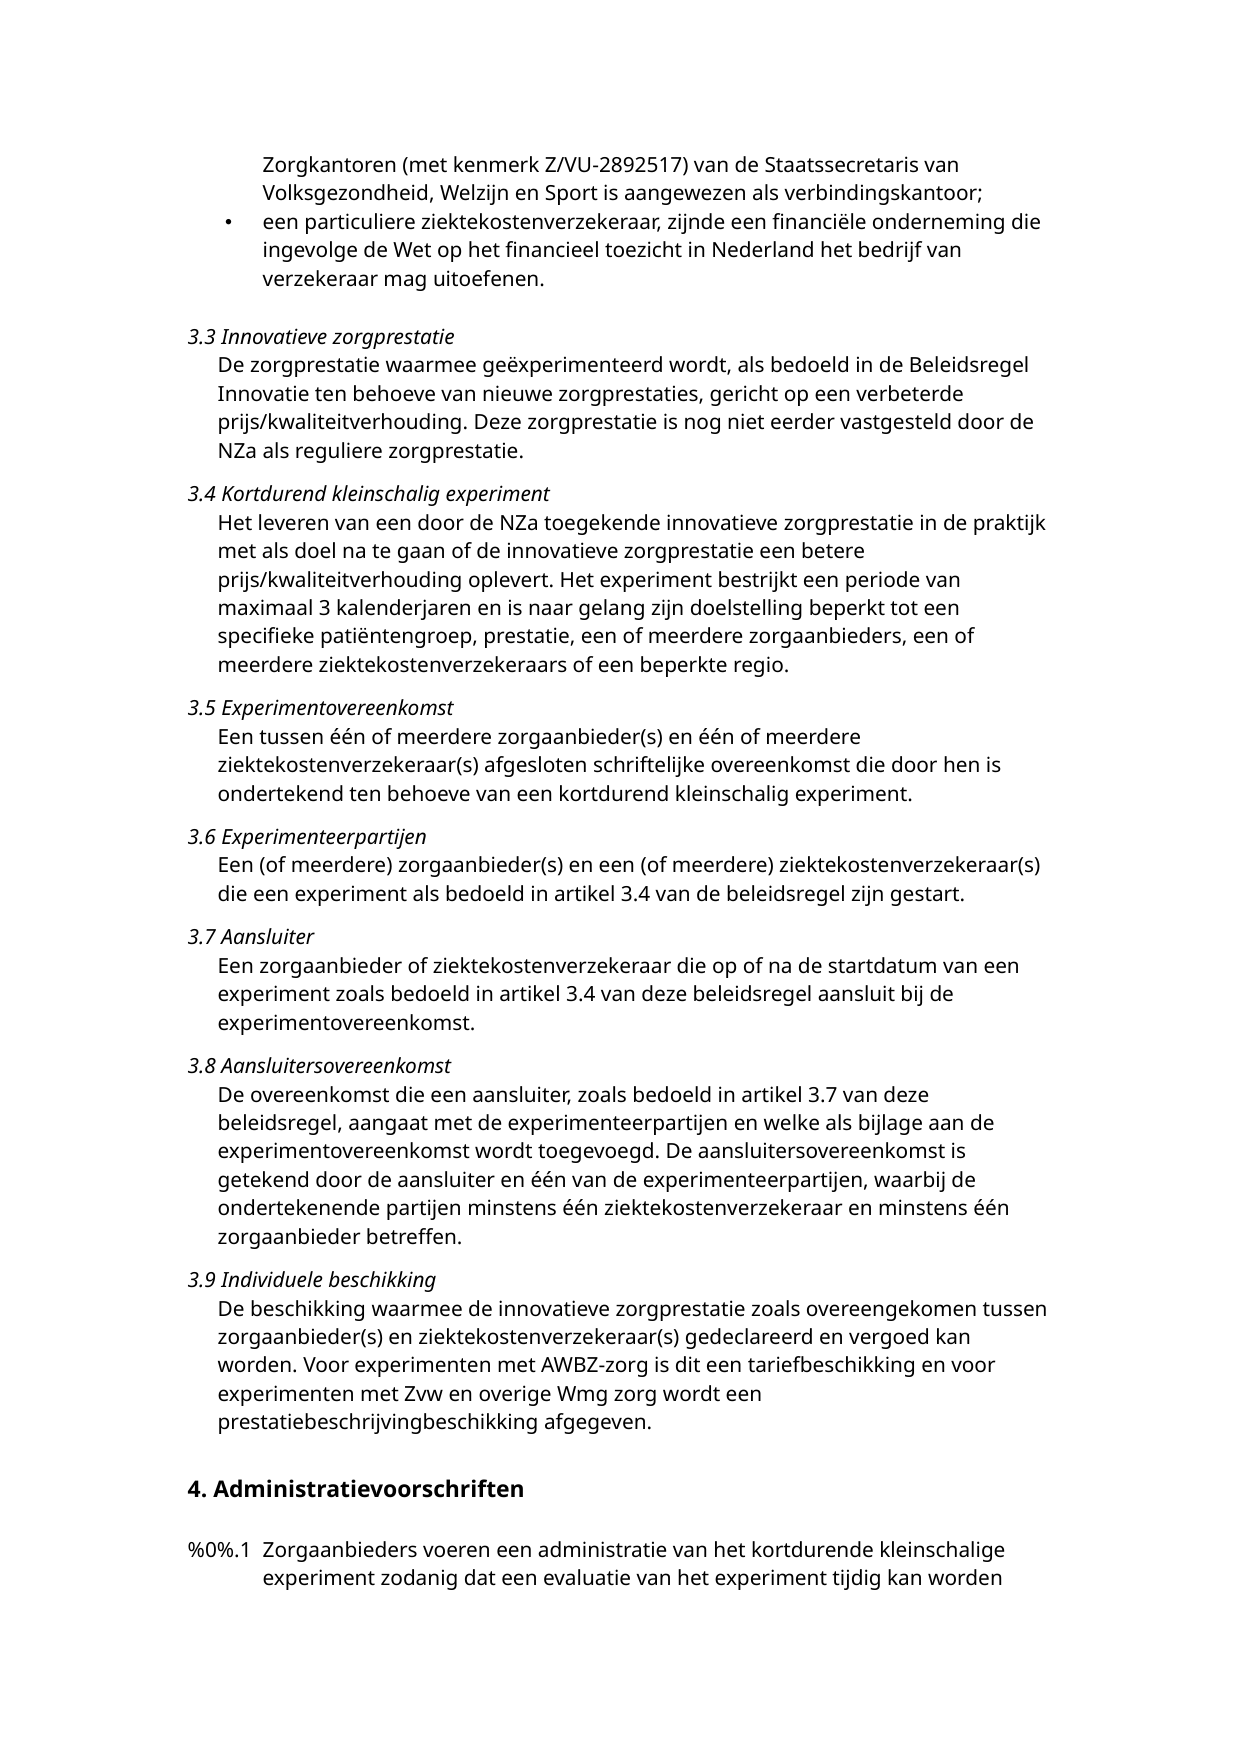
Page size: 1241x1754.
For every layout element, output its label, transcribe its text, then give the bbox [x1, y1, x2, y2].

text De overeenkomst die een aansluiter, zoals bedoeld in artikel 3.7 van deze beleidsregel, aangaat met de experimenteerpartijen en welke als bijlage aan de experimentovereenkomst wordt toegevoegd. De aansluitersovereenkomst is getekend door de aansluiter en één van de experimenteerpartijen, waarbij de ondertekenende partijen minstens één ziektekostenverzekeraar en minstens één zorgaanbieder betreffen. [217, 1080, 1053, 1250]
text Het leveren van een door de NZa toegekende innovatieve zorgprestatie in de praktijk met als doel na te gaan of de innovatieve zorgprestatie een betere prijs/kwaliteitverhouding oplevert. Het experiment bestrijkt een periode van maximaal 3 kalenderjaren en is naar gelang zijn doelstelling beperkt tot een specifieke patiëntengroep, prestatie, een of meerdere zorgaanbieders, een of meerdere ziektekostenverzekeraars of een beperkte regio. [217, 508, 1053, 678]
text 3.9 Individuele beschikking [187, 1265, 1053, 1294]
list Zorgkantoren (met kenmerk Z/VU-2892517) van de Staatssecretaris van Volksgezondheid, Welzijn en Sport is aangewezen als verbindingskantoor; [225, 150, 1053, 207]
text 3.6 Experimenteerpartijen [187, 822, 1053, 851]
subtitle 4. Administratievoorschriften [187, 1473, 1053, 1505]
text Een (of meerdere) zorgaanbieder(s) en een (of meerdere) ziektekostenverzekeraar(s) die een experiment als bedoeld in artikel 3.4 van de beleidsregel zijn gestart. [217, 851, 1053, 907]
text 3.7 Aansluiter [187, 922, 1053, 951]
text Een tussen één of meerdere zorgaanbieder(s) en één of meerdere ziektekostenverzekeraar(s) afgesloten schriftelijke overeenkomst die door hen is ondertekend ten behoeve van een kortdurend kleinschalig experiment. [217, 722, 1053, 807]
text De zorgprestatie waarmee geëxperimenteerd wordt, als bedoeld in de Beleidsregel Innovatie ten behoeve van nieuwe zorgprestaties, gericht op een verbeterde prijs/kwaliteitverhouding. Deze zorgprestatie is nog niet eerder vastgesteld door de NZa als reguliere zorgprestatie. [217, 351, 1053, 464]
text De beschikking waarmee de innovatieve zorgprestatie zoals overeengekomen tussen zorgaanbieder(s) en ziektekostenverzekeraar(s) gedeclareerd en vergoed kan worden. Voor experimenten met AWBZ-zorg is dit een tariefbeschikking en voor experimenten met Zvw en overige Wmg zorg wordt een prestatiebeschrijvingbeschikking afgegeven. [217, 1294, 1053, 1436]
text 3.3 Innovatieve zorgprestatie [187, 322, 1053, 351]
list een particuliere ziektekostenverzekeraar, zijnde een financiële onderneming die ingevolge de Wet op het financieel toezicht in Nederland het bedrijf van verzekeraar mag uitoefenen. [225, 207, 1053, 292]
text 3.5 Experimentovereenkomst [187, 693, 1053, 722]
text 3.8 Aansluitersovereenkomst [187, 1051, 1053, 1080]
text 3.4 Kortdurend kleinschalig experiment [187, 479, 1053, 508]
text Een zorgaanbieder of ziektekostenverzekeraar die op of na de startdatum van een experiment zoals bedoeld in artikel 3.4 van deze beleidsregel aansluit bij de experimentovereenkomst. [217, 951, 1053, 1036]
list Zorgaanbieders voeren een administratie van het kortdurende kleinschalige experiment zodanig dat een evaluatie van het experiment tijdig kan worden [187, 1535, 1053, 1592]
